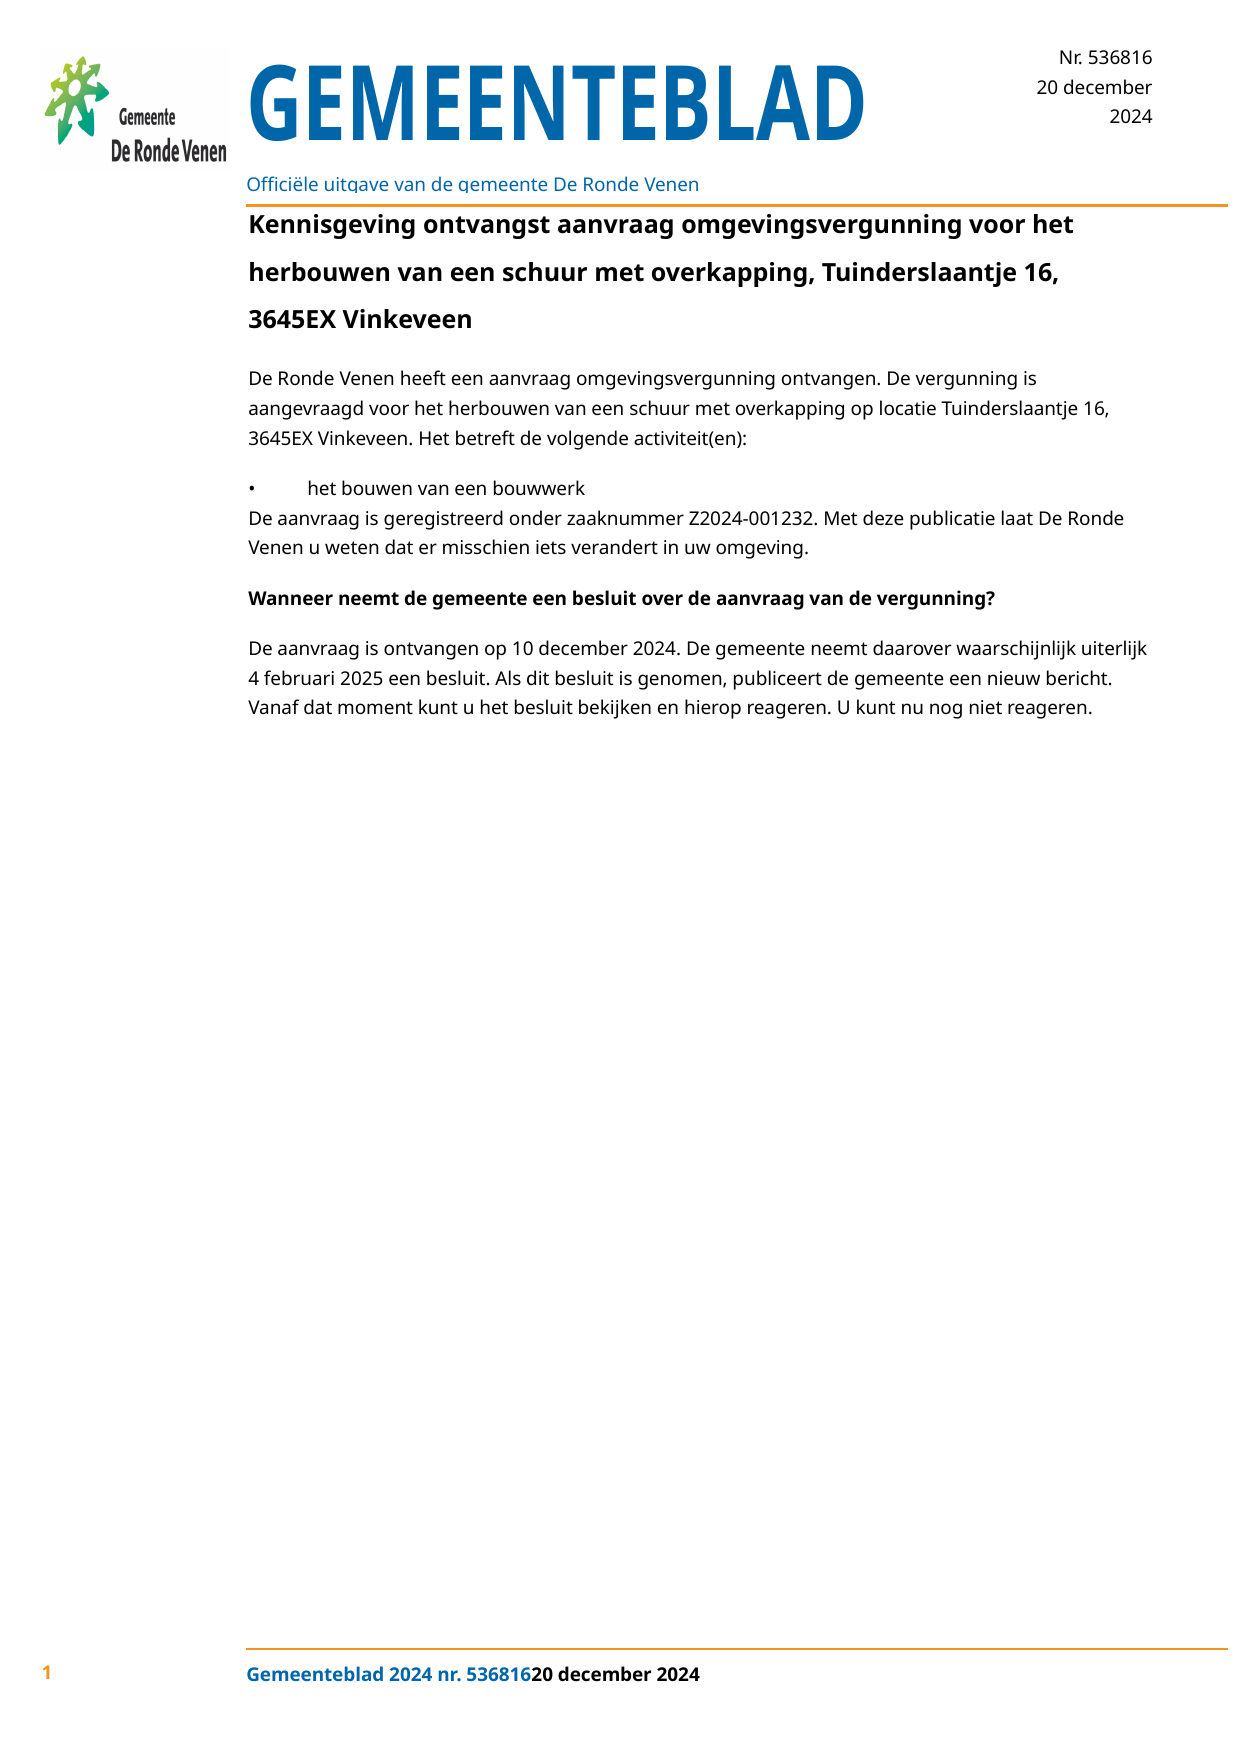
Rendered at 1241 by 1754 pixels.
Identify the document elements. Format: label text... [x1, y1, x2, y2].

text Kennisgeving ontvangst aanvraag omgevingsvergunning voor het herbouwen van een schuur met overkapping, Tuinderslaantje 16, 3645EX Vinkeveen [248, 207, 1152, 336]
picture [41, 47, 231, 172]
text Wanneer neemt de gemeente een besluit over de aanvraag van de vergunning? [248, 585, 1152, 610]
text De aanvraag is geregistreerd onder zaaknummer Z2024-001232. Met deze publicatie laat De Ronde Venen u weten dat er misschien iets verandert in uw omgeving. [248, 505, 1152, 560]
list het bouwen van een bouwwerk [248, 475, 1152, 501]
text De aanvraag is ontvangen op 10 december 2024. De gemeente neemt daarover waarschijnlijk uiterlijk 4 februari 2025 een besluit. Als dit besluit is genomen, publiceert de gemeente een nieuw bericht. Vanaf dat moment kunt u het besluit bekijken en hierop reageren. U kunt nu nog niet reageren. [248, 635, 1152, 720]
text De Ronde Venen heeft een aanvraag omgevingsvergunning ontvangen. De vergunning is aangevraagd voor het herbouwen van een schuur met overkapping op locatie Tuinderslaantje 16, 3645EX Vinkeveen. Het betreft de volgende activiteit(en): [248, 366, 1152, 450]
